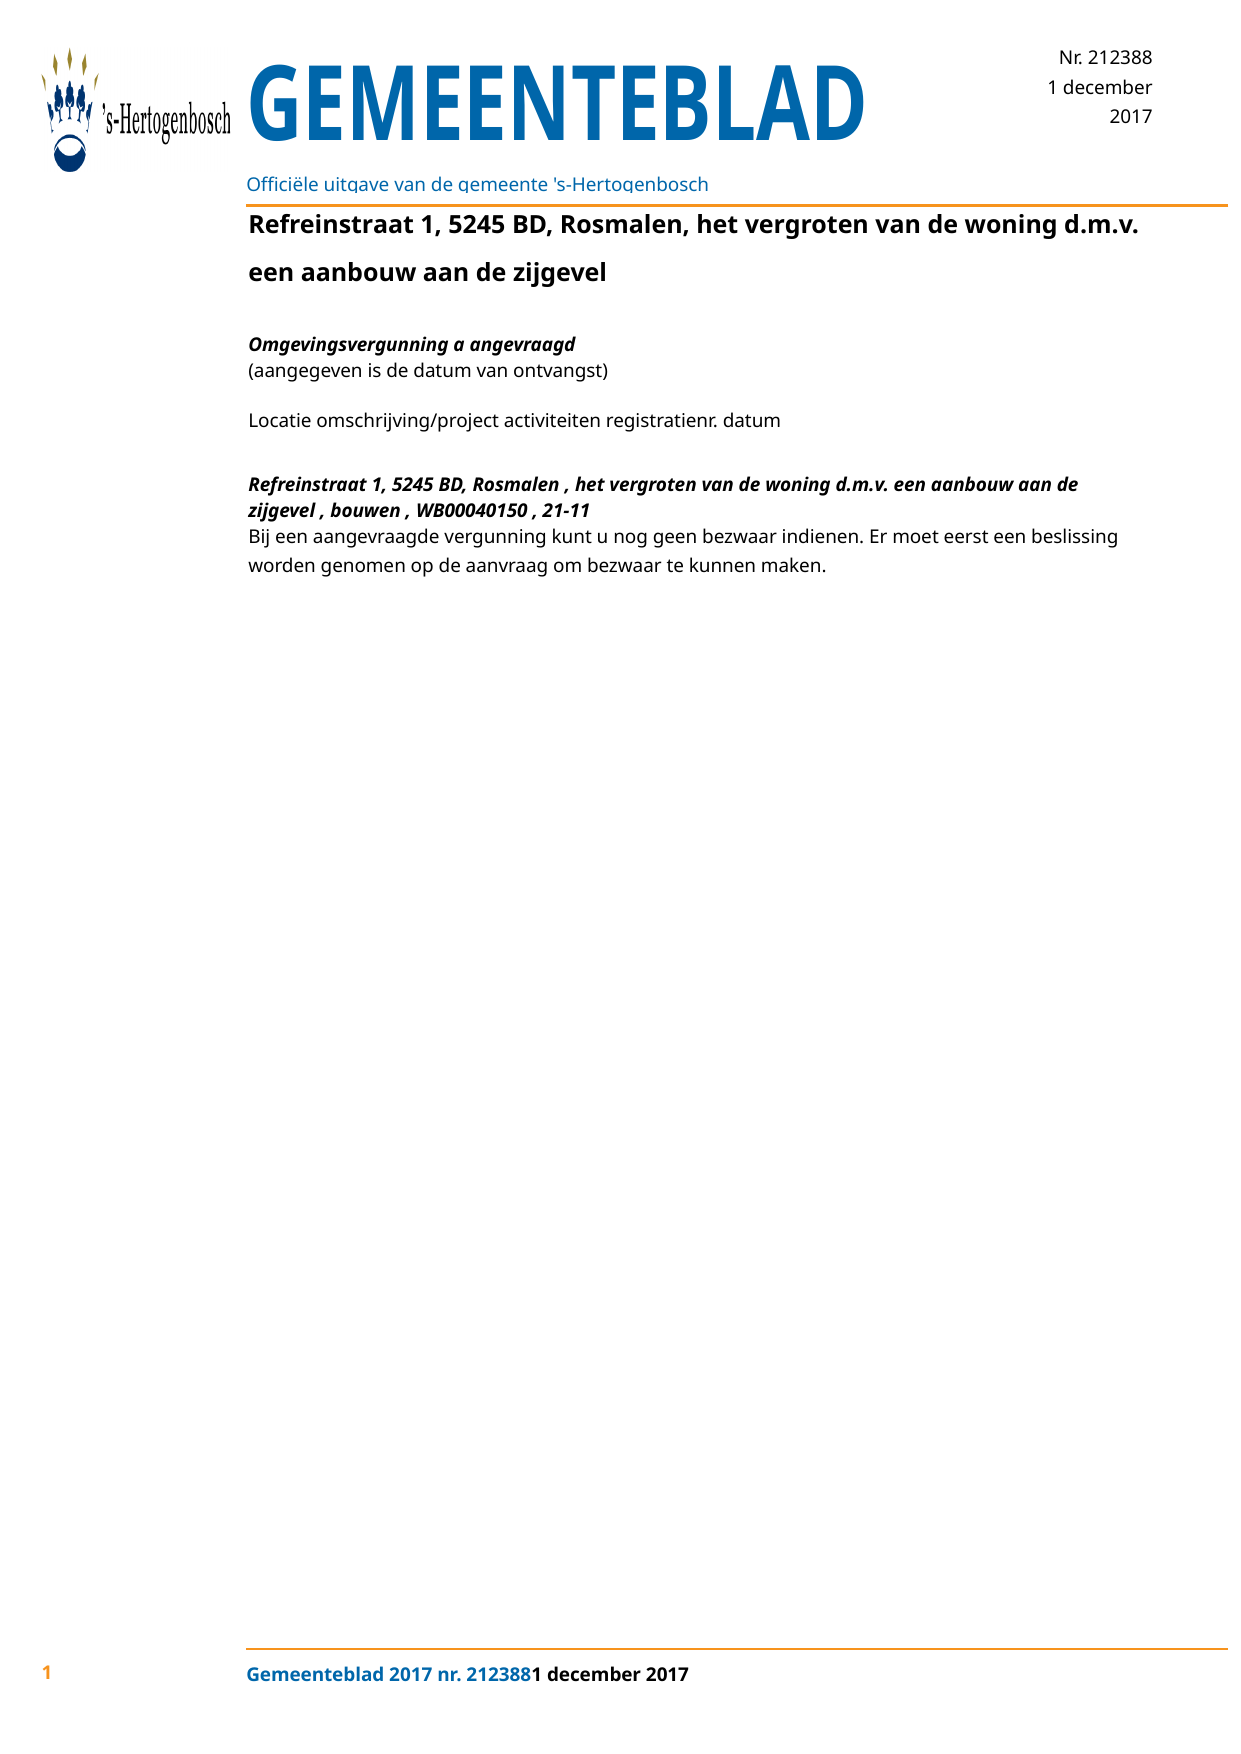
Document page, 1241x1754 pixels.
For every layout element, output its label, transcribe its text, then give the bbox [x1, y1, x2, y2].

picture [41, 47, 231, 172]
text Locatie omschrijving/project activiteiten registratienr. datum [248, 408, 1152, 433]
text Bij een aangevraagde vergunning kunt u nog geen bezwaar indienen. Er moet eerst een beslissing worden genomen op de aanvraag om bezwaar te kunnen maken. [248, 523, 1152, 578]
text Refreinstraat 1, 5245 BD, Rosmalen , het vergroten van de woning d.m.v. een aanbouw aan de zijgevel , bouwen , WB00040150 , 21-11 [248, 472, 1152, 523]
text (aangegeven is de datum van ontvangst) [248, 357, 1152, 383]
text Omgevingsvergunning a angevraagd [248, 331, 1152, 357]
text Refreinstraat 1, 5245 BD, Rosmalen, het vergroten van de woning d.m.v. een aanbouw aan de zijgevel [248, 207, 1152, 288]
